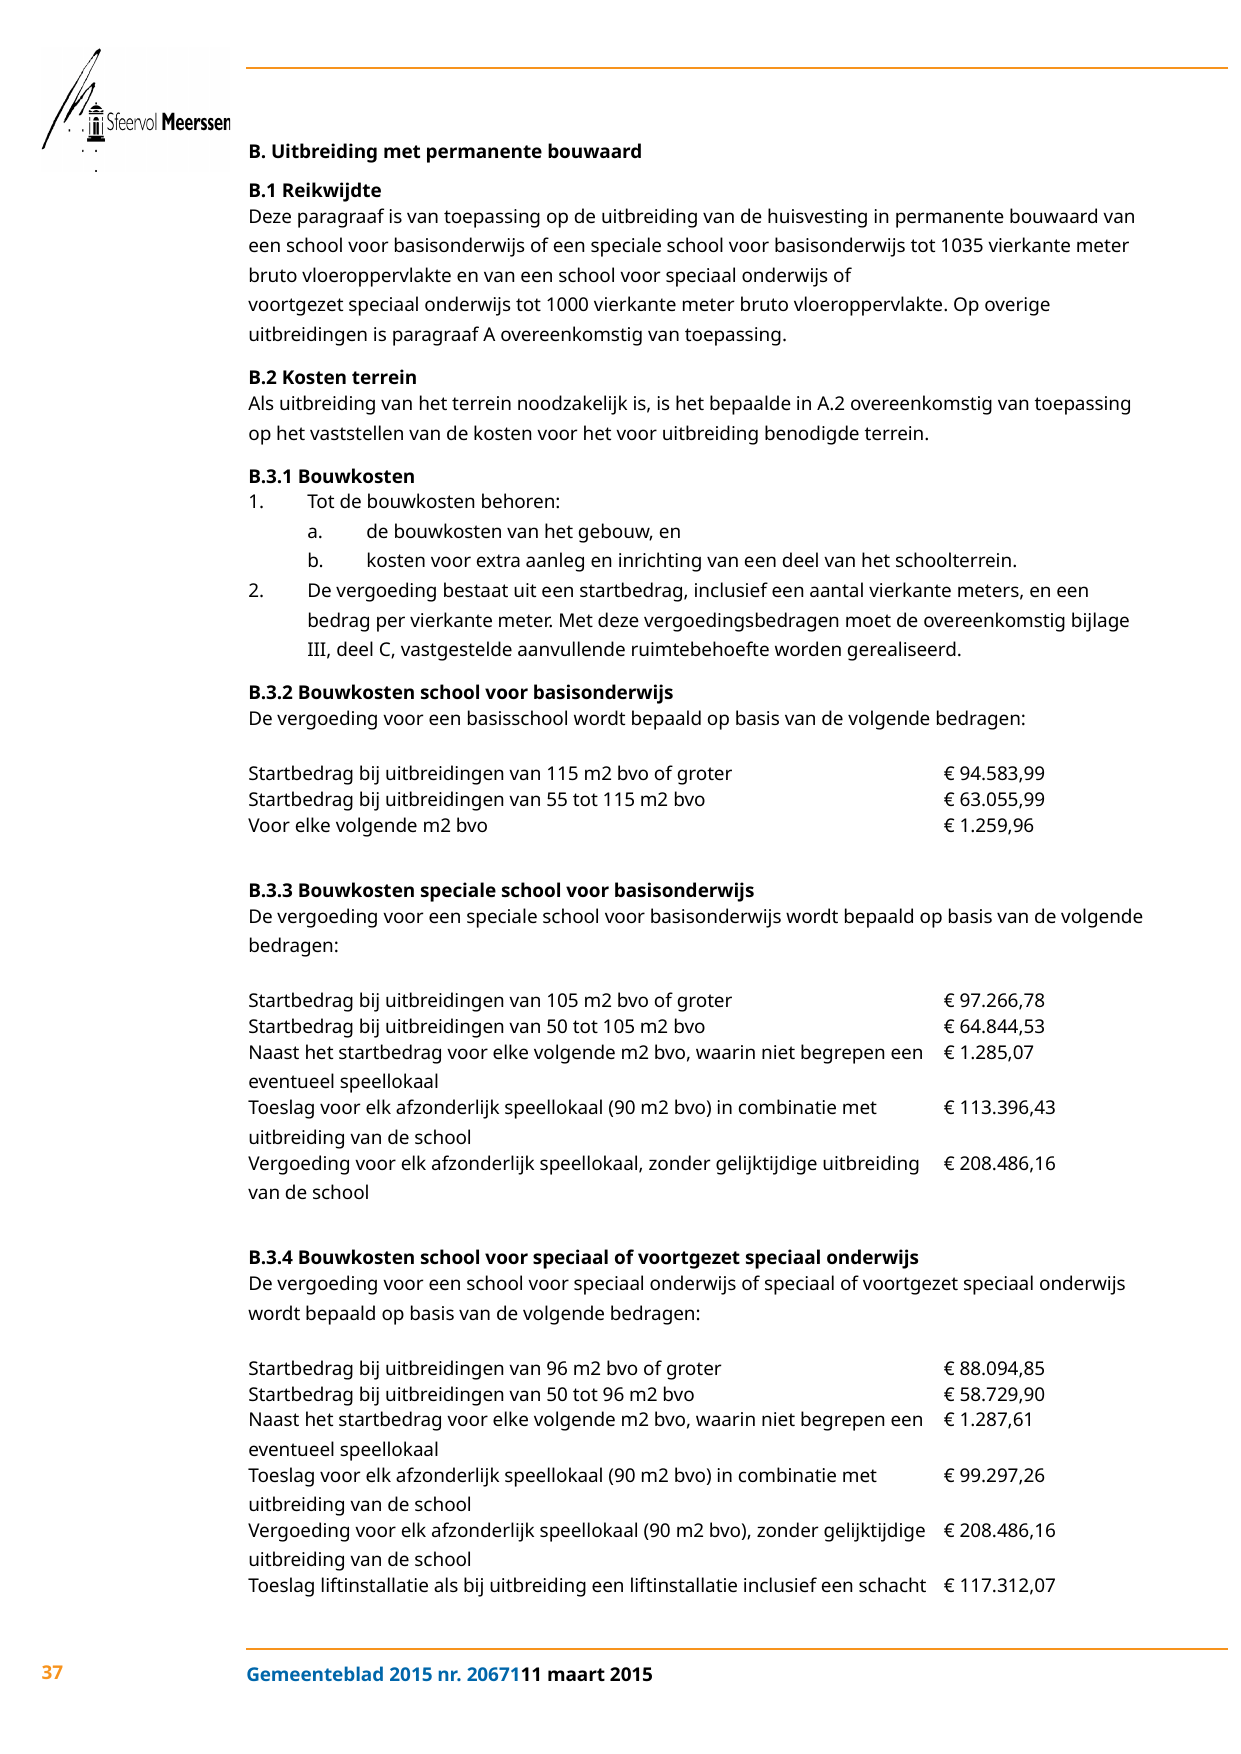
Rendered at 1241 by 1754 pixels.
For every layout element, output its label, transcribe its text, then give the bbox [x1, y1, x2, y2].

table_cell Startbedrag bij uitbreidingen van 55 tot 115 m2 bvo [248, 786, 944, 812]
table_cell Voor elke volgende m2 bvo [248, 812, 944, 838]
text B. Uitbreiding met permanente bouwaard [248, 138, 1152, 164]
table_header € 94.583,99 [944, 761, 1152, 786]
table_cell € 99.297,26 [944, 1462, 1152, 1517]
table_cell € 1.285,07 [944, 1039, 1152, 1094]
table_header Startbedrag bij uitbreidingen van 96 m2 bvo of groter [248, 1355, 944, 1381]
table_cell € 113.396,43 [944, 1095, 1152, 1150]
list Tot de bouwkosten behoren: [248, 488, 1152, 514]
table_cell Naast het startbedrag voor elke volgende m2 bvo, waarin niet begrepen een eventueel speellokaal [248, 1406, 944, 1462]
table_cell Toeslag liftinstallatie als bij uitbreiding een liftinstallatie inclusief een schacht [248, 1573, 944, 1598]
text Als uitbreiding van het terrein noodzakelijk is, is het bepaalde in A.2 overeenkomstig van toepassing op het vaststellen van de kosten voor het voor uitbreiding benodigde terrein. [248, 390, 1152, 445]
text Deze paragraaf is van toepassing op de uitbreiding van de huisvesting in permanente bouwaard van een school voor basisonderwijs of een speciale school voor basisonderwijs tot 1035 vierkante meter bruto vloeroppervlakte en van een school voor speciaal onderwijs of [248, 203, 1152, 288]
table_cell Naast het startbedrag voor elke volgende m2 bvo, waarin niet begrepen een eventueel speellokaal [248, 1039, 944, 1094]
table_cell Vergoeding voor elk afzonderlijk speellokaal, zonder gelijktijdige uitbreiding van de school [248, 1150, 944, 1205]
table_cell € 1.259,96 [944, 812, 1152, 838]
text B.3.4 Bouwkosten school voor speciaal of voortgezet speciaal onderwijs [248, 1244, 1152, 1270]
table_cell Vergoeding voor elk afzonderlijk speellokaal (90 m2 bvo), zonder gelijktijdige uitbreiding van de school [248, 1517, 944, 1572]
table_cell € 117.312,07 [944, 1573, 1152, 1598]
table_cell Toeslag voor elk afzonderlijk speellokaal (90 m2 bvo) in combinatie met uitbreiding van de school [248, 1095, 944, 1150]
table_cell € 63.055,99 [944, 786, 1152, 812]
table_header Startbedrag bij uitbreidingen van 105 m2 bvo of groter [248, 988, 944, 1013]
text De vergoeding voor een school voor speciaal onderwijs of speciaal of voortgezet speciaal onderwijs wordt bepaald op basis van de volgende bedragen: [248, 1270, 1152, 1325]
table_cell € 64.844,53 [944, 1014, 1152, 1039]
table_header € 88.094,85 [944, 1355, 1152, 1381]
table_header Startbedrag bij uitbreidingen van 115 m2 bvo of groter [248, 761, 944, 786]
list De vergoeding bestaat uit een startbedrag, inclusief een aantal vierkante meters, en een bedrag per vierkante meter. Met deze vergoedingsbedragen moet de overeenkomstig bijlage III, deel C, vastgestelde aanvullende ruimtebehoefte worden gerealiseerd. [248, 577, 1152, 662]
text B.3.1 Bouwkosten [248, 463, 1152, 488]
text B.3.2 Bouwkosten school voor basisonderwijs [248, 679, 1152, 705]
table_cell Startbedrag bij uitbreidingen van 50 tot 105 m2 bvo [248, 1014, 944, 1039]
table_cell € 208.486,16 [944, 1150, 1152, 1205]
table_cell Startbedrag bij uitbreidingen van 50 tot 96 m2 bvo [248, 1381, 944, 1406]
table_cell Toeslag voor elk afzonderlijk speellokaal (90 m2 bvo) in combinatie met uitbreiding van de school [248, 1462, 944, 1517]
table_cell € 58.729,90 [944, 1381, 1152, 1406]
table_cell € 1.287,61 [944, 1406, 1152, 1462]
text B.3.3 Bouwkosten speciale school voor basisonderwijs [248, 877, 1152, 903]
text B.1 Reikwijdte [248, 177, 1152, 203]
text De vergoeding voor een basisschool wordt bepaald op basis van de volgende bedragen: [248, 705, 1152, 731]
picture [41, 47, 231, 172]
list de bouwkosten van het gebouw, en [307, 518, 1152, 544]
text voortgezet speciaal onderwijs tot 1000 vierkante meter bruto vloeroppervlakte. Op overige uitbreidingen is paragraaf A overeenkomstig van toepassing. [248, 292, 1152, 347]
table_cell € 208.486,16 [944, 1517, 1152, 1572]
table_header € 97.266,78 [944, 988, 1152, 1013]
list kosten voor extra aanleg en inrichting van een deel van het schoolterrein. [307, 548, 1152, 573]
text De vergoeding voor een speciale school voor basisonderwijs wordt bepaald op basis van de volgende bedragen: [248, 903, 1152, 958]
text B.2 Kosten terrein [248, 364, 1152, 390]
